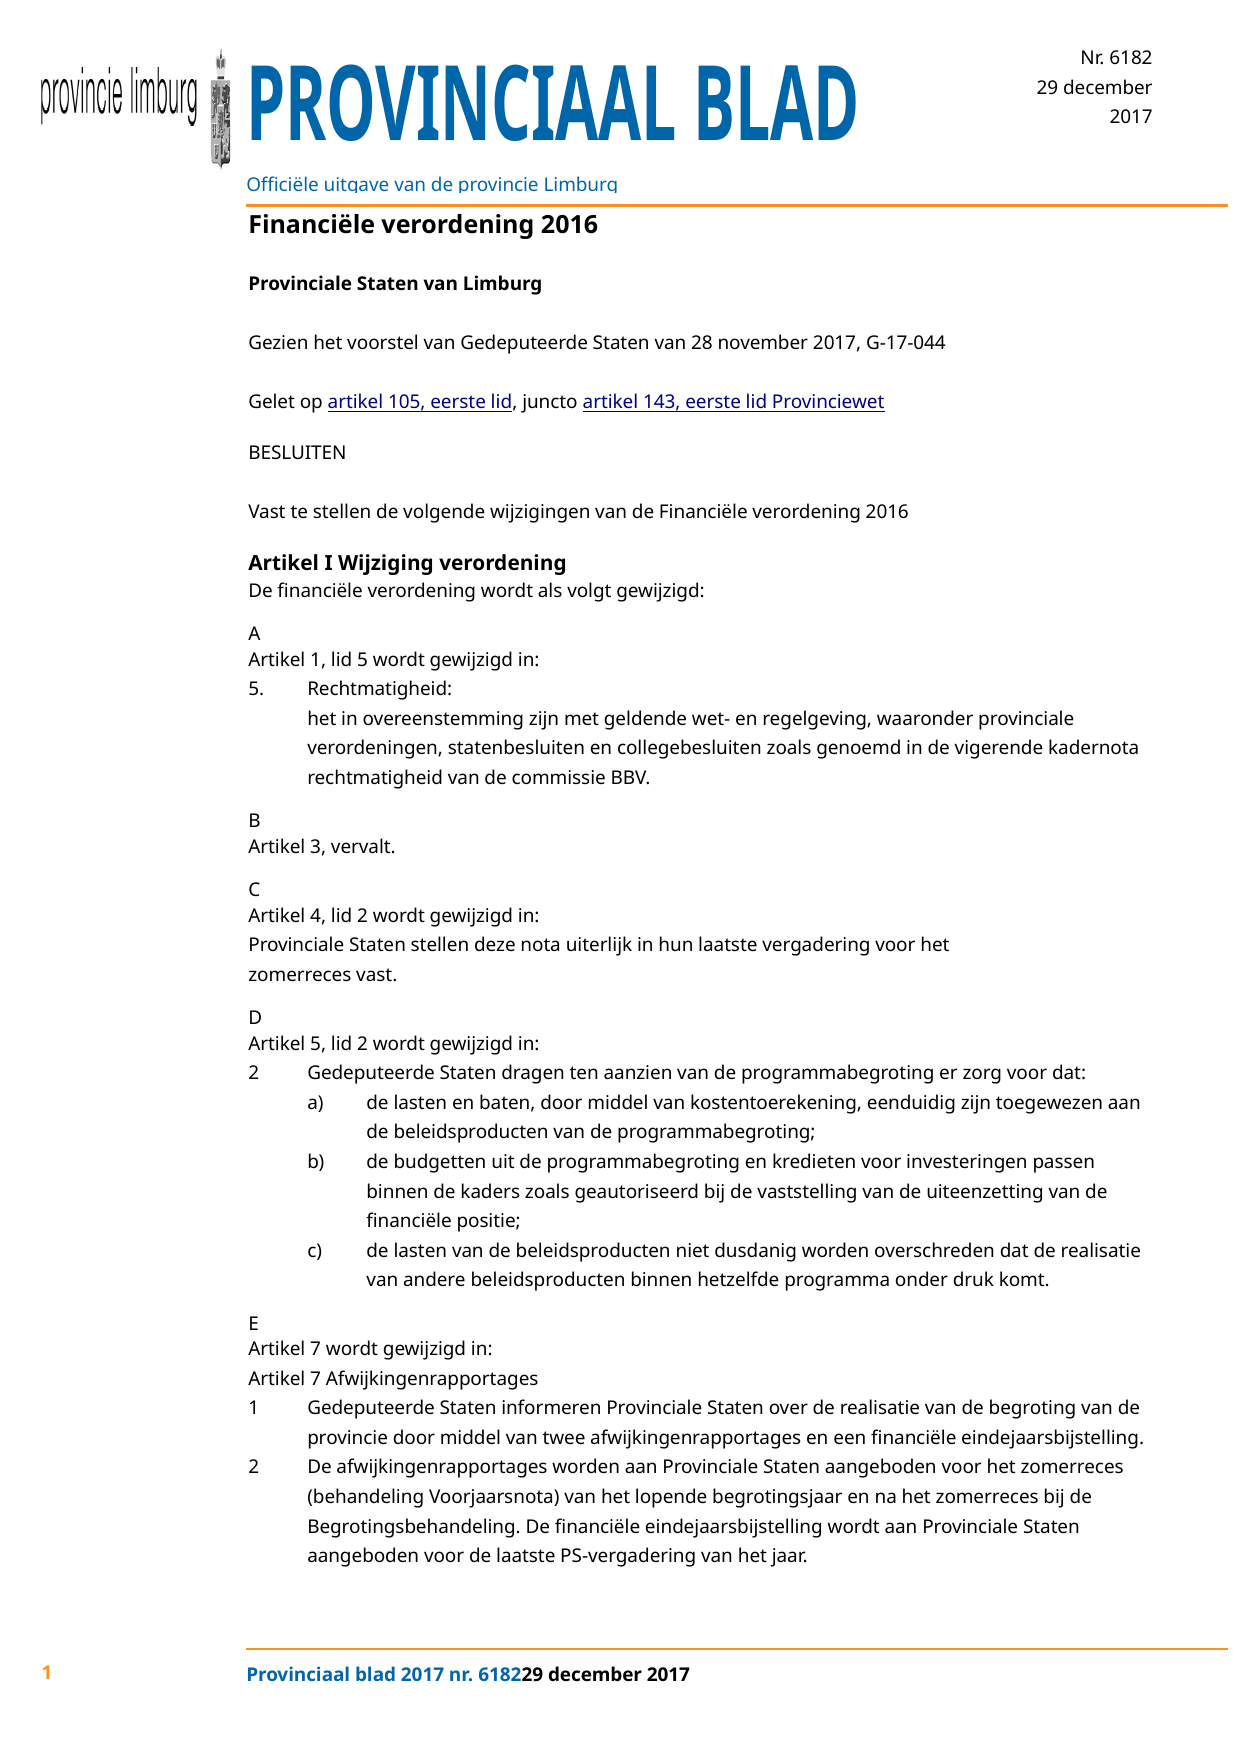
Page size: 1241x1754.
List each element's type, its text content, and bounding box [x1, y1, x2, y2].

list Rechtmatigheid: [248, 675, 1152, 701]
text C [248, 876, 1152, 902]
text Gezien het voorstel van Gedeputeerde Staten van 28 november 2017, G-17-044 [248, 329, 1152, 355]
text B [248, 807, 1152, 833]
list de lasten en baten, door middel van kostentoerekening, eenduidig zijn toegewezen aan de beleidsproducten van de programmabegroting; [307, 1089, 1152, 1144]
text Provinciale Staten stellen deze nota uiterlijk in hun laatste vergadering voor het [248, 931, 1152, 957]
list De afwijkingenrapportages worden aan Provinciale Staten aangeboden voor het zomerreces (behandeling Voorjaarsnota) van het lopende begrotingsjaar en na het zomerreces bij de Begrotingsbehandeling. De financiële eindejaarsbijstelling wordt aan Provinciale Staten aangeboden voor de laatste PS-vergadering van het jaar. [248, 1454, 1152, 1568]
text Vast te stellen de volgende wijzigingen van de Financiële verordening 2016 [248, 498, 1152, 524]
picture [41, 47, 231, 172]
text De financiële verordening wordt als volgt gewijzigd: [248, 577, 1152, 603]
text zomerreces vast. [248, 961, 1152, 987]
text BESLUITEN [248, 439, 1152, 465]
text Artikel 4, lid 2 wordt gewijzigd in: [248, 902, 1152, 928]
text Artikel 3, vervalt. [248, 833, 1152, 859]
text Artikel I Wijziging verordening [248, 548, 1152, 577]
text D [248, 1004, 1152, 1030]
text Artikel 7 Afwijkingenrapportages [248, 1365, 1152, 1391]
text E [248, 1310, 1152, 1335]
text A [248, 620, 1152, 646]
text Provinciale Staten van Limburg [248, 270, 1152, 296]
list Gedeputeerde Staten dragen ten aanzien van de programmabegroting er zorg voor dat: [248, 1059, 1152, 1085]
text Artikel 5, lid 2 wordt gewijzigd in: [248, 1030, 1152, 1056]
text Gelet op artikel 105, eerste lid, juncto artikel 143, eerste lid Provinciewet [248, 389, 1152, 414]
text Artikel 1, lid 5 wordt gewijzigd in: [248, 646, 1152, 672]
list de budgetten uit de programmabegroting en kredieten voor investeringen passen binnen de kaders zoals geautoriseerd bij de vaststelling van de uiteenzetting van de financiële positie; [307, 1148, 1152, 1233]
list de lasten van de beleidsproducten niet dusdanig worden overschreden dat de realisatie van andere beleidsproducten binnen hetzelfde programma onder druk komt. [307, 1237, 1152, 1292]
list het in overeenstemming zijn met geldende wet- en regelgeving, waaronder provinciale verordeningen, statenbesluiten en collegebesluiten zoals genoemd in de vigerende kadernota rechtmatigheid van de commissie BBV. [248, 705, 1152, 790]
text Financiële verordening 2016 [248, 207, 1152, 241]
text Artikel 7 wordt gewijzigd in: [248, 1335, 1152, 1361]
list Gedeputeerde Staten informeren Provinciale Staten over de realisatie van de begroting van de provincie door middel van twee afwijkingenrapportages en een financiële eindejaarsbijstelling. [248, 1394, 1152, 1450]
